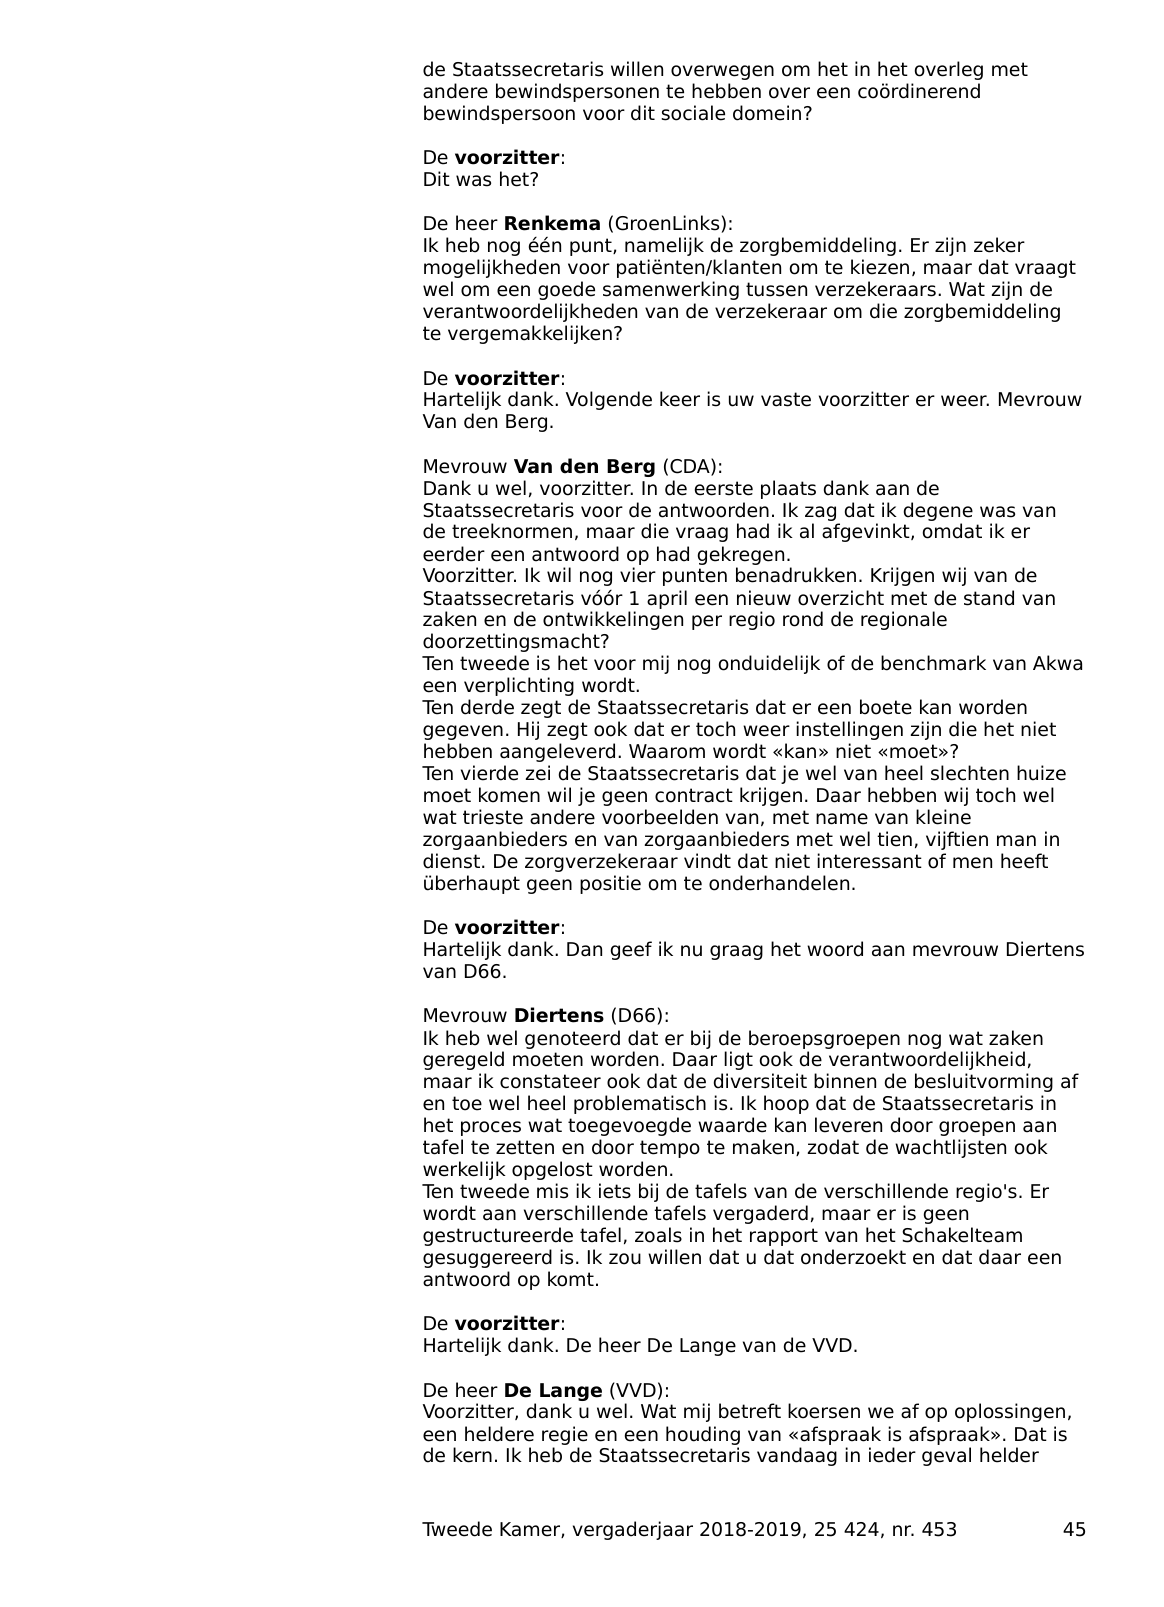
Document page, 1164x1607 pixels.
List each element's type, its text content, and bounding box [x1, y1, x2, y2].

text Ik heb wel genoteerd dat er bij de beroepsgroepen nog wat zaken geregeld moeten worden. Daar ligt ook de verantwoordelijkheid, maar ik constateer ook dat de diversiteit binnen de besluitvorming af en toe wel heel problematisch is. Ik hoop dat de Staatssecretaris in het proces wat toegevoegde waarde kan leveren door groepen aan tafel te zetten en door tempo te maken, zodat de wachtlijsten ook werkelijk opgelost worden. [422, 1027, 1087, 1181]
text De voorzitter: [422, 1313, 1087, 1335]
text De heer Renkema (GroenLinks): [422, 213, 1087, 235]
text Voorzitter, dank u wel. Wat mij betreft koersen we af op oplossingen, een heldere regie en een houding van «afspraak is afspraak». Dat is de kern. Ik heb de Staatssecretaris vandaag in ieder geval helder [422, 1401, 1087, 1467]
text De voorzitter: [422, 367, 1087, 389]
text Ten derde zegt de Staatssecretaris dat er een boete kan worden gegeven. Hij zegt ook dat er toch weer instellingen zijn die het niet hebben aangeleverd. Waarom wordt «kan» niet «moet»? [422, 697, 1087, 763]
text de Staatssecretaris willen overwegen om het in het overleg met andere bewindspersonen te hebben over een coördinerend bewindspersoon voor dit sociale domein? [422, 59, 1087, 125]
text Voorzitter. Ik wil nog vier punten benadrukken. Krijgen wij van de Staatssecretaris vóór 1 april een nieuw overzicht met de stand van zaken en de ontwikkelingen per regio rond de regionale doorzettingsmacht? [422, 565, 1087, 653]
text De voorzitter: [422, 147, 1087, 169]
text Ik heb nog één punt, namelijk de zorgbemiddeling. Er zijn zeker mogelijkheden voor patiënten/klanten om te kiezen, maar dat vraagt wel om een goede samenwerking tussen verzekeraars. Wat zijn de verantwoordelijkheden van de verzekeraar om die zorgbemiddeling te vergemakkelijken? [422, 235, 1087, 345]
text Ten tweede mis ik iets bij de tafels van de verschillende regio's. Er wordt aan verschillende tafels vergaderd, maar er is geen gestructureerde tafel, zoals in het rapport van het Schakelteam gesuggereerd is. Ik zou willen dat u dat onderzoekt en dat daar een antwoord op komt. [422, 1181, 1087, 1291]
text Ten tweede is het voor mij nog onduidelijk of de benchmark van Akwa een verplichting wordt. [422, 653, 1087, 697]
text Mevrouw Diertens (D66): [422, 1005, 1087, 1027]
text De voorzitter: [422, 917, 1087, 939]
text Mevrouw Van den Berg (CDA): [422, 456, 1087, 477]
text De heer De Lange (VVD): [422, 1379, 1087, 1401]
text Ten vierde zei de Staatssecretaris dat je wel van heel slechten huize moet komen wil je geen contract krijgen. Daar hebben wij toch wel wat trieste andere voorbeelden van, met name van kleine zorgaanbieders en van zorgaanbieders met wel tien, vijftien man in dienst. De zorgverzekeraar vindt dat niet interessant of men heeft überhaupt geen positie om te onderhandelen. [422, 763, 1087, 895]
text Hartelijk dank. Dan geef ik nu graag het woord aan mevrouw Diertens van D66. [422, 939, 1087, 983]
text Hartelijk dank. Volgende keer is uw vaste voorzitter er weer. Mevrouw Van den Berg. [422, 389, 1087, 433]
text Dank u wel, voorzitter. In de eerste plaats dank aan de Staatssecretaris voor de antwoorden. Ik zag dat ik degene was van de treeknormen, maar die vraag had ik al afgevinkt, omdat ik er eerder een antwoord op had gekregen. [422, 477, 1087, 565]
text Hartelijk dank. De heer De Lange van de VVD. [422, 1335, 1087, 1357]
text Dit was het? [422, 169, 1087, 191]
